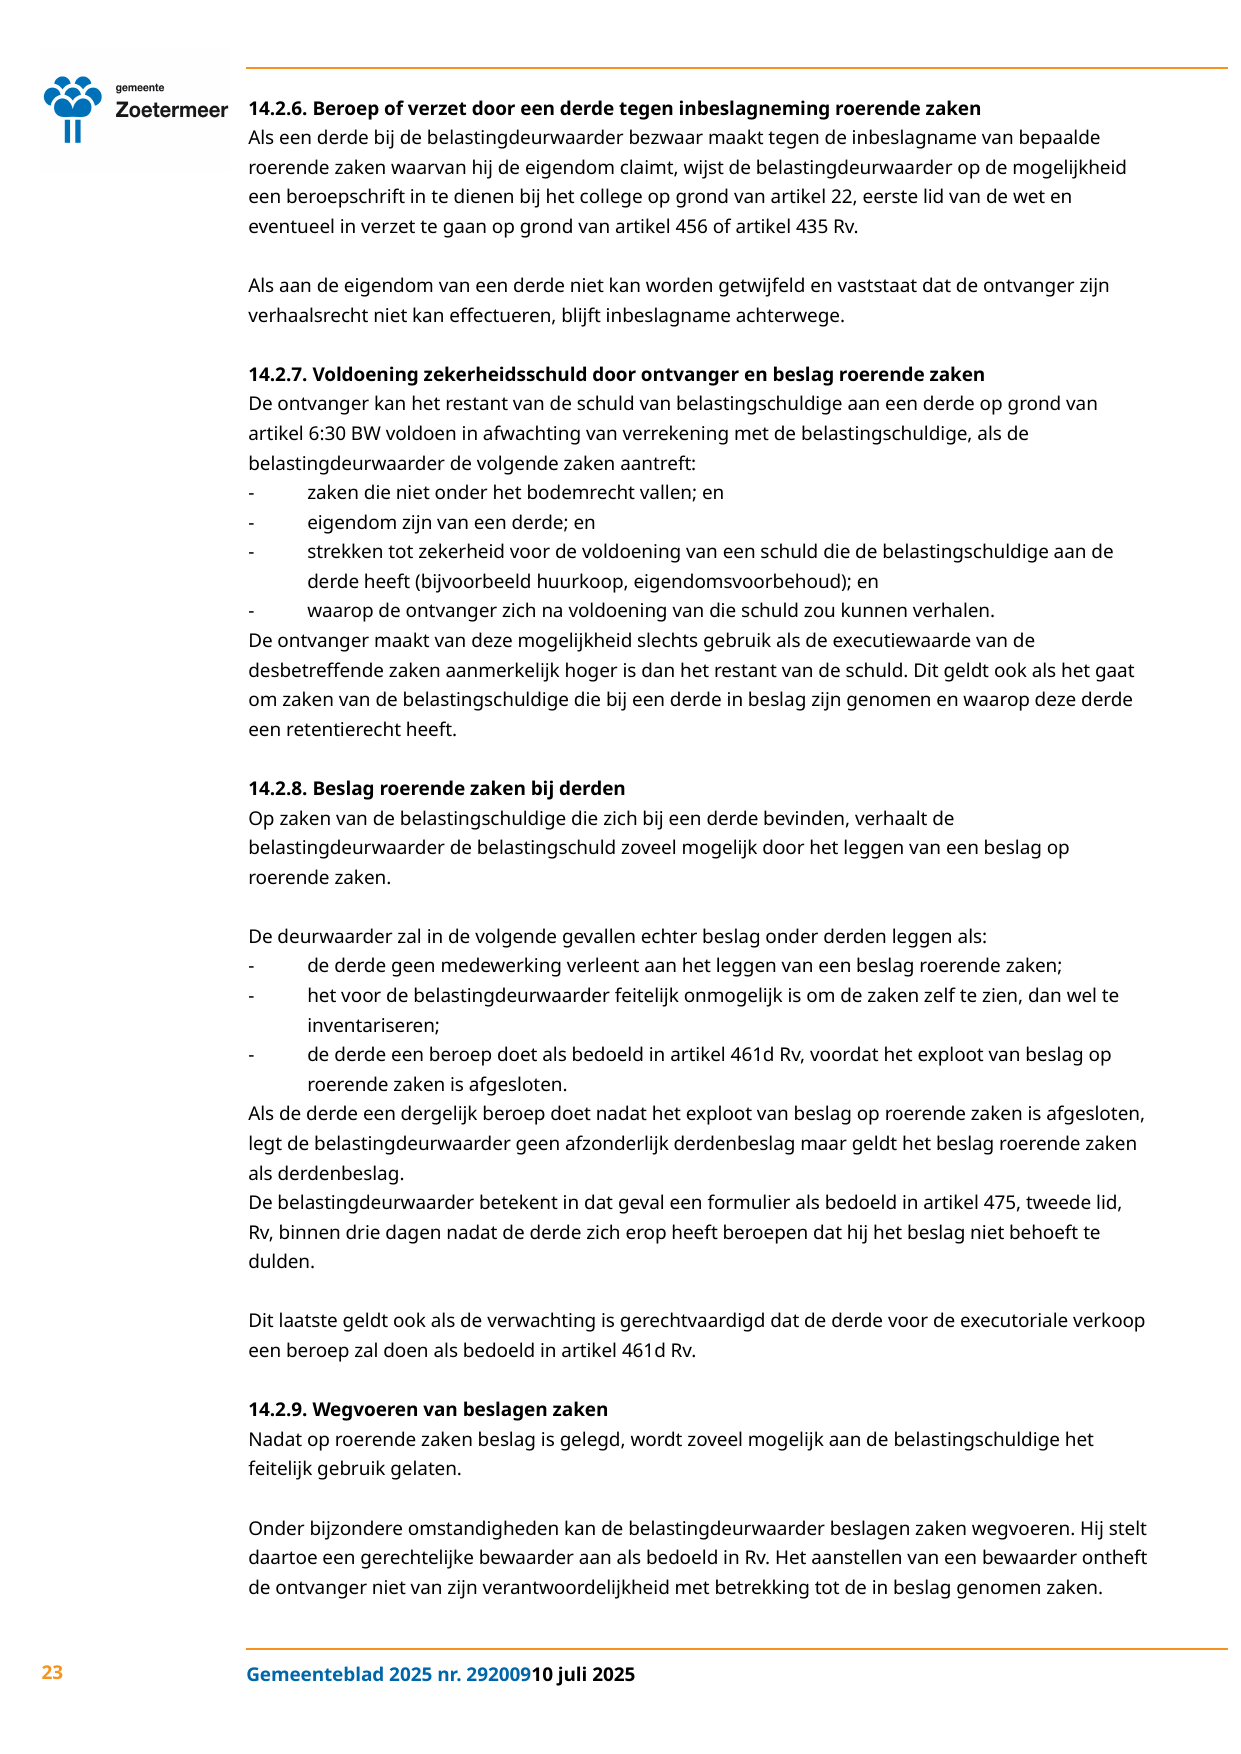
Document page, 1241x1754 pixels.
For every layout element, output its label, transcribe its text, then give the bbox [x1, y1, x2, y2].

text De deurwaarder zal in de volgende gevallen echter beslag onder derden leggen als: [248, 923, 1152, 949]
text 14.2.6. Beroep of verzet door een derde tegen inbeslagneming roerende zaken [248, 95, 1152, 121]
list waarop de ontvanger zich na voldoening van die schuld zou kunnen verhalen. [248, 598, 1152, 623]
list het voor de belastingdeurwaarder feitelijk onmogelijk is om de zaken zelf te zien, dan wel te inventariseren; [248, 982, 1152, 1038]
text Als aan de eigendom van een derde niet kan worden getwijfeld en vaststaat dat de ontvanger zijn verhaalsrecht niet kan effectueren, blijft inbeslagname achterwege. [248, 272, 1152, 328]
text 14.2.7. Voldoening zekerheidsschuld door ontvanger en beslag roerende zaken [248, 361, 1152, 387]
text De belastingdeurwaarder betekent in dat geval een formulier als bedoeld in artikel 475, tweede lid, Rv, binnen drie dagen nadat de derde zich erop heeft beroepen dat hij het beslag niet behoeft te dulden. [248, 1189, 1152, 1274]
text Als de derde een dergelijk beroep doet nadat het exploot van beslag op roerende zaken is afgesloten, legt de belastingdeurwaarder geen afzonderlijk derdenbeslag maar geldt het beslag roerende zaken als derdenbeslag. [248, 1101, 1152, 1186]
list strekken tot zekerheid voor de voldoening van een schuld die de belastingschuldige aan de derde heeft (bijvoorbeeld huurkoop, eigendomsvoorbehoud); en [248, 538, 1152, 594]
picture [41, 47, 231, 172]
list zaken die niet onder het bodemrecht vallen; en [248, 479, 1152, 505]
text Onder bijzondere omstandigheden kan de belastingdeurwaarder beslagen zaken wegvoeren. Hij stelt daartoe een gerechtelijke bewaarder aan als bedoeld in Rv. Het aanstellen van een bewaarder ontheft de ontvanger niet van zijn verantwoordelijkheid met betrekking tot de in beslag genomen zaken. [248, 1515, 1152, 1600]
text Op zaken van de belastingschuldige die zich bij een derde bevinden, verhaalt de belastingdeurwaarder de belastingschuld zoveel mogelijk door het leggen van een beslag op roerende zaken. [248, 805, 1152, 890]
list de derde geen medewerking verleent aan het leggen van een beslag roerende zaken; [248, 953, 1152, 978]
text 14.2.9. Wegvoeren van beslagen zaken [248, 1396, 1152, 1422]
text Als een derde bij de belastingdeurwaarder bezwaar maakt tegen de inbeslagname van bepaalde roerende zaken waarvan hij de eigendom claimt, wijst de belastingdeurwaarder op de mogelijkheid een beroepschrift in te dienen bij het college op grond van artikel 22, eerste lid van de wet en eventueel in verzet te gaan op grond van artikel 456 of artikel 435 Rv. [248, 124, 1152, 239]
text Dit laatste geldt ook als de verwachting is gerechtvaardigd dat de derde voor de executoriale verkoop een beroep zal doen als bedoeld in artikel 461d Rv. [248, 1308, 1152, 1363]
text Nadat op roerende zaken beslag is gelegd, wordt zoveel mogelijk aan de belastingschuldige het feitelijk gebruik gelaten. [248, 1426, 1152, 1481]
list de derde een beroep doet als bedoeld in artikel 461d Rv, voordat het exploot van beslag op roerende zaken is afgesloten. [248, 1041, 1152, 1097]
text De ontvanger maakt van deze mogelijkheid slechts gebruik als de executiewaarde van de desbetreffende zaken aanmerkelijk hoger is dan het restant van de schuld. Dit geldt ook als het gaat om zaken van de belastingschuldige die bij een derde in beslag zijn genomen en waarop deze derde een retentierecht heeft. [248, 627, 1152, 742]
list eigendom zijn van een derde; en [248, 509, 1152, 535]
text De ontvanger kan het restant van de schuld van belastingschuldige aan een derde op grond van artikel 6:30 BW voldoen in afwachting van verrekening met de belastingschuldige, als de belastingdeurwaarder de volgende zaken aantreft: [248, 391, 1152, 476]
text 14.2.8. Beslag roerende zaken bij derden [248, 775, 1152, 801]
